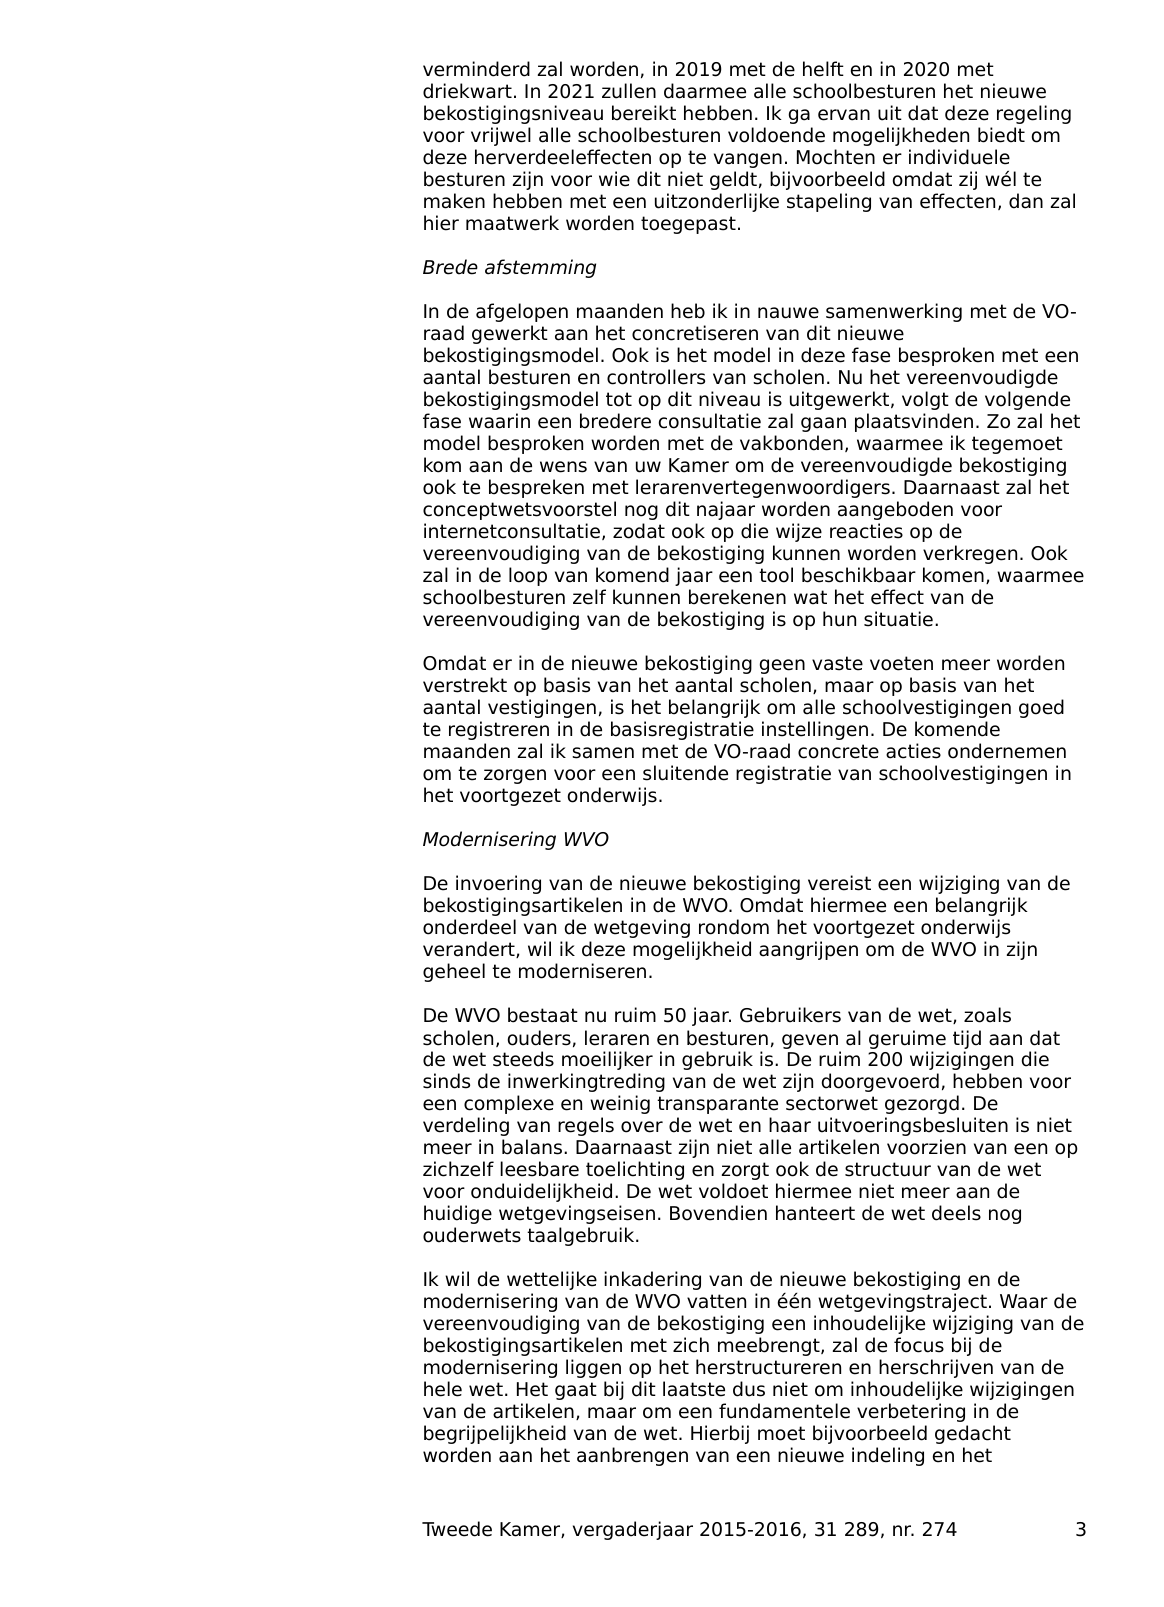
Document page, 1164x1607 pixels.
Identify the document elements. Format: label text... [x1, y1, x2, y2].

subtitle Brede afstemming [422, 257, 1087, 279]
text De invoering van de nieuwe bekostiging vereist een wijziging van de bekostigingsartikelen in de WVO. Omdat hiermee een belangrijk onderdeel van de wetgeving rondom het voortgezet onderwijs verandert, wil ik deze mogelijkheid aangrijpen om de WVO in zijn geheel te moderniseren. [422, 873, 1087, 983]
subtitle Modernisering WVO [422, 829, 1087, 851]
text verminderd zal worden, in 2019 met de helft en in 2020 met driekwart. In 2021 zullen daarmee alle schoolbesturen het nieuwe bekostigingsniveau bereikt hebben. Ik ga ervan uit dat deze regeling voor vrijwel alle schoolbesturen voldoende mogelijkheden biedt om deze herverdeeleffecten op te vangen. Mochten er individuele besturen zijn voor wie dit niet geldt, bijvoorbeeld omdat zij wél te maken hebben met een uitzonderlijke stapeling van effecten, dan zal hier maatwerk worden toegepast. [422, 59, 1087, 235]
text De WVO bestaat nu ruim 50 jaar. Gebruikers van de wet, zoals scholen, ouders, leraren en besturen, geven al geruime tijd aan dat de wet steeds moeilijker in gebruik is. De ruim 200 wijzigingen die sinds de inwerkingtreding van de wet zijn doorgevoerd, hebben voor een complexe en weinig transparante sectorwet gezorgd. De verdeling van regels over de wet en haar uitvoeringsbesluiten is niet meer in balans. Daarnaast zijn niet alle artikelen voorzien van een op zichzelf leesbare toelichting en zorgt ook de structuur van de wet voor onduidelijkheid. De wet voldoet hiermee niet meer aan de huidige wetgevingseisen. Bovendien hanteert de wet deels nog ouderwets taalgebruik. [422, 1005, 1087, 1247]
text In de afgelopen maanden heb ik in nauwe samenwerking met de VO-raad gewerkt aan het concretiseren van dit nieuwe bekostigingsmodel. Ook is het model in deze fase besproken met een aantal besturen en controllers van scholen. Nu het vereenvoudigde bekostigingsmodel tot op dit niveau is uitgewerkt, volgt de volgende fase waarin een bredere consultatie zal gaan plaatsvinden. Zo zal het model besproken worden met de vakbonden, waarmee ik tegemoet kom aan de wens van uw Kamer om de vereenvoudigde bekostiging ook te bespreken met lerarenvertegenwoordigers. Daarnaast zal het conceptwetsvoorstel nog dit najaar worden aangeboden voor internetconsultatie, zodat ook op die wijze reacties op de vereenvoudiging van de bekostiging kunnen worden verkregen. Ook zal in de loop van komend jaar een tool beschikbaar komen, waarmee schoolbesturen zelf kunnen berekenen wat het effect van de vereenvoudiging van de bekostiging is op hun situatie. [422, 301, 1087, 631]
text Omdat er in de nieuwe bekostiging geen vaste voeten meer worden verstrekt op basis van het aantal scholen, maar op basis van het aantal vestigingen, is het belangrijk om alle schoolvestigingen goed te registreren in de basisregistratie instellingen. De komende maanden zal ik samen met de VO-raad concrete acties ondernemen om te zorgen voor een sluitende registratie van schoolvestigingen in het voortgezet onderwijs. [422, 653, 1087, 807]
text Ik wil de wettelijke inkadering van de nieuwe bekostiging en de modernisering van de WVO vatten in één wetgevingstraject. Waar de vereenvoudiging van de bekostiging een inhoudelijke wijziging van de bekostigingsartikelen met zich meebrengt, zal de focus bij de modernisering liggen op het herstructureren en herschrijven van de hele wet. Het gaat bij dit laatste dus niet om inhoudelijke wijzigingen van de artikelen, maar om een fundamentele verbetering in de begrijpelijkheid van de wet. Hierbij moet bijvoorbeeld gedacht worden aan het aanbrengen van een nieuwe indeling en het [422, 1269, 1087, 1467]
